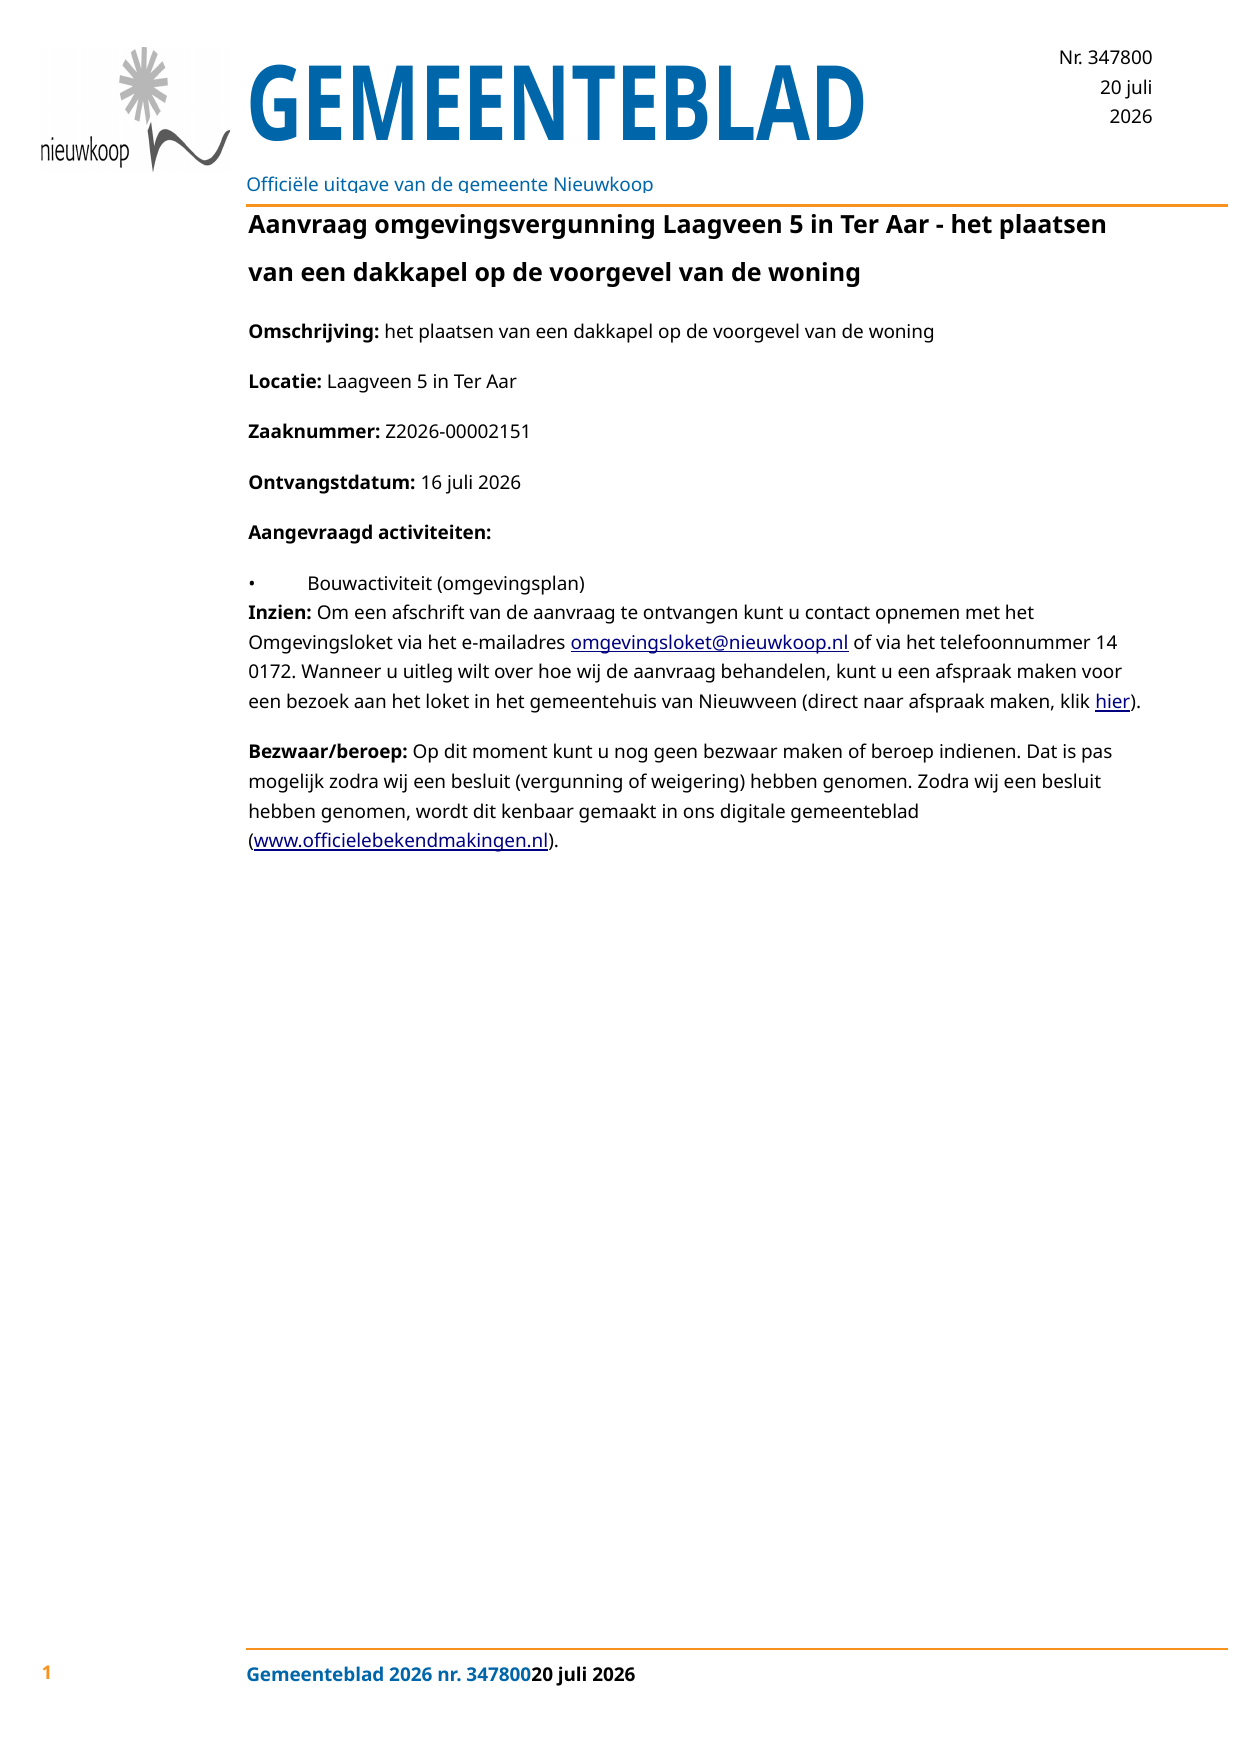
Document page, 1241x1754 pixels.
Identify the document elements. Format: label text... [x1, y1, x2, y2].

text Ontvangstdatum: 16 juli 2026 [248, 469, 1152, 495]
text Aangevraagd activiteiten: [248, 519, 1152, 545]
list Bouwactiviteit (omgevingsplan) [248, 570, 1152, 596]
picture [41, 47, 231, 172]
text Omschrijving: het plaatsen van een dakkapel op de voorgevel van de woning [248, 318, 1152, 344]
text Inzien: Om een afschrift van de aanvraag te ontvangen kunt u contact opnemen met het Omgevingsloket via het e-mailadres omgevingsloket@nieuwkoop.nl of via het telefoonnummer 14 0172. Wanneer u uitleg wilt over hoe wij de aanvraag behandelen, kunt u een afspraak maken voor een bezoek aan het loket in het gemeentehuis van Nieuwveen (direct naar afspraak maken, klik hier). [248, 599, 1152, 714]
text Aanvraag omgevingsvergunning Laagveen 5 in Ter Aar - het plaatsen van een dakkapel op de voorgevel van de woning [248, 207, 1152, 288]
text Locatie: Laagveen 5 in Ter Aar [248, 368, 1152, 394]
text Zaaknummer: Z2026-00002151 [248, 419, 1152, 444]
text Bezwaar/beroep: Op dit moment kunt u nog geen bezwaar maken of beroep indienen. Dat is pas mogelijk zodra wij een besluit (vergunning of weigering) hebben genomen. Zodra wij een besluit hebben genomen, wordt dit kenbaar gemaakt in ons digitale gemeenteblad (www.officielebekendmakingen.nl). [248, 739, 1152, 853]
